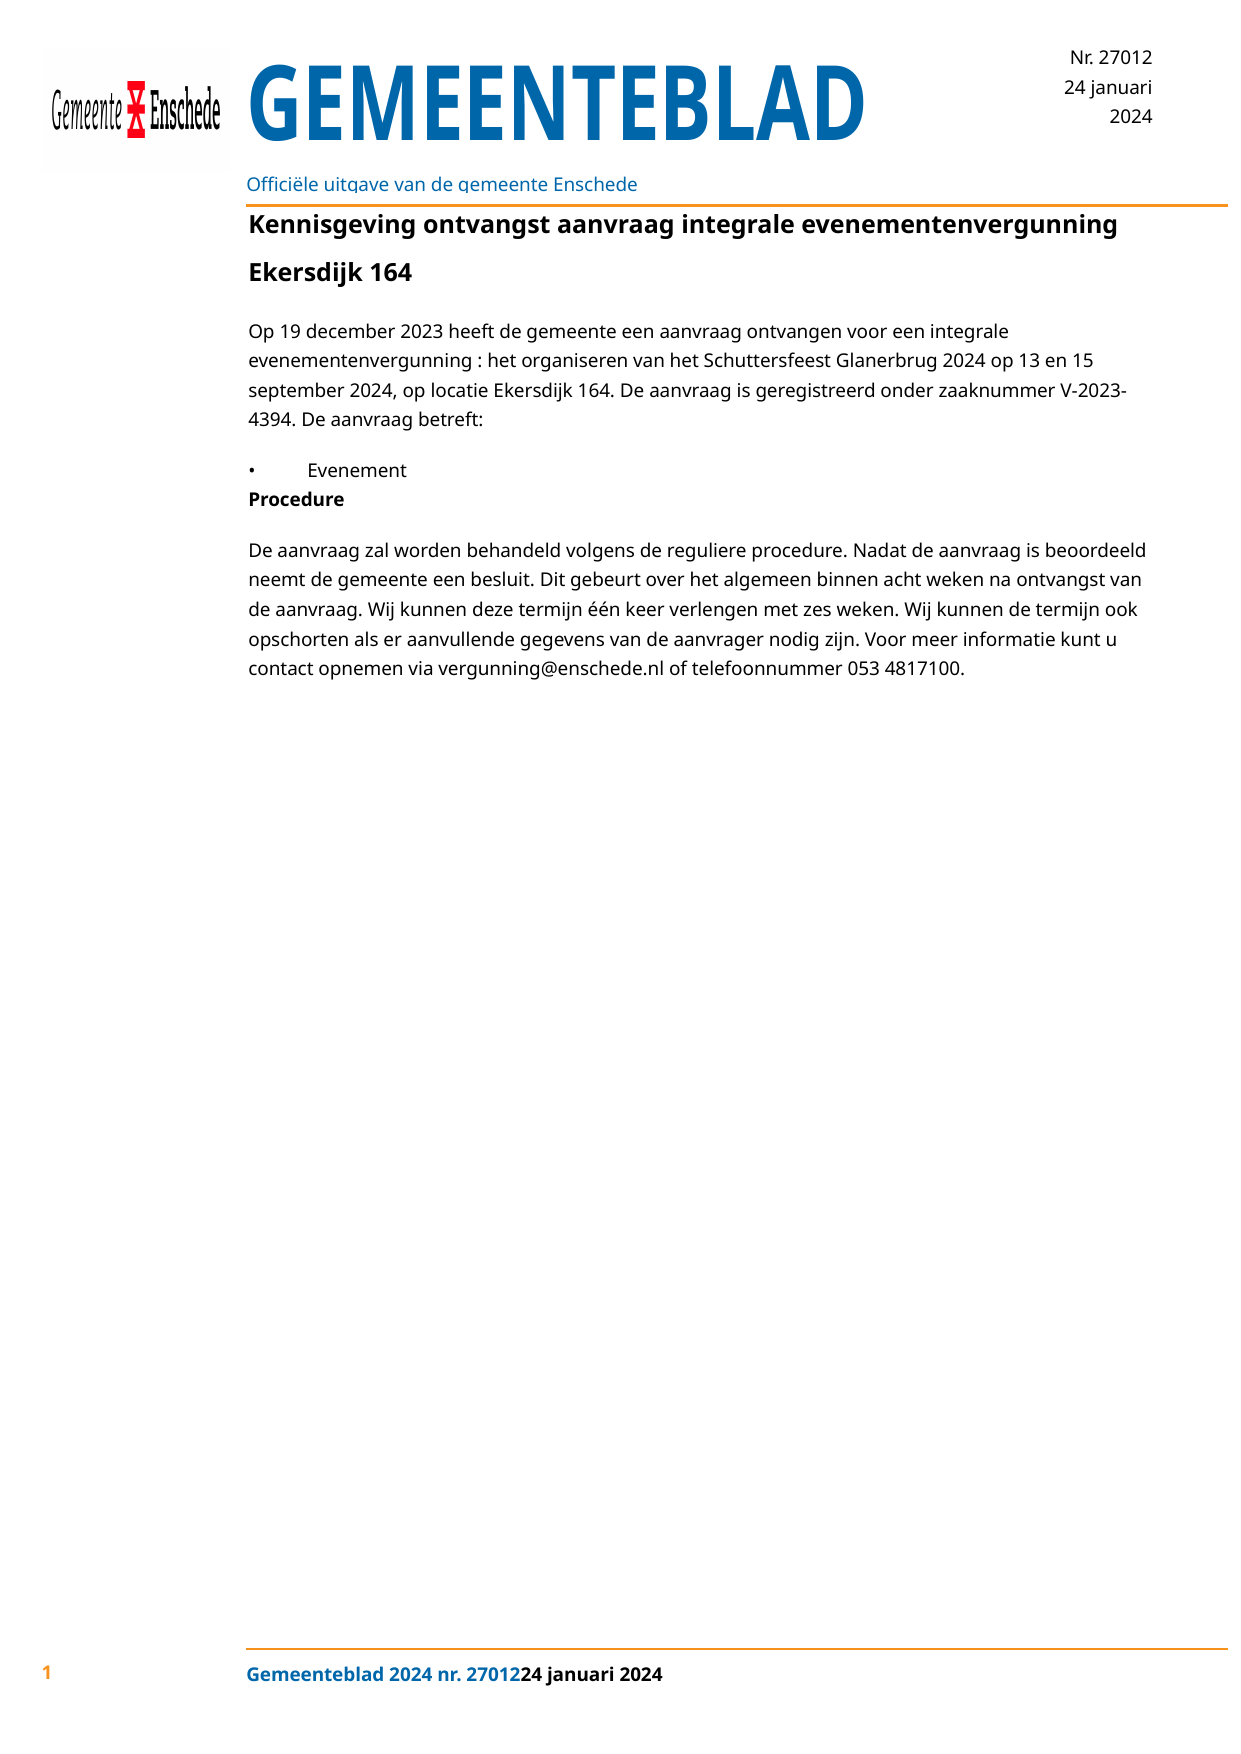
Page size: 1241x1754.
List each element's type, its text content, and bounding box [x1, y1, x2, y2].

text Procedure [248, 487, 1152, 512]
text De aanvraag zal worden behandeld volgens de reguliere procedure. Nadat de aanvraag is beoordeeld neemt de gemeente een besluit. Dit gebeurt over het algemeen binnen acht weken na ontvangst van de aanvraag. Wij kunnen deze termijn één keer verlengen met zes weken. Wij kunnen de termijn ook opschorten als er aanvullende gegevens van de aanvrager nodig zijn. Voor meer informatie kunt u contact opnemen via vergunning@enschede.nl of telefoonnummer 053 4817100. [248, 537, 1152, 681]
text Op 19 december 2023 heeft de gemeente een aanvraag ontvangen voor een integrale evenementenvergunning : het organiseren van het Schuttersfeest Glanerbrug 2024 op 13 en 15 september 2024, op locatie Ekersdijk 164. De aanvraag is geregistreerd onder zaaknummer V-2023-4394. De aanvraag betreft: [248, 318, 1152, 432]
list Evenement [248, 457, 1152, 483]
text Kennisgeving ontvangst aanvraag integrale evenementenvergunning Ekersdijk 164 [248, 207, 1152, 288]
picture [41, 47, 231, 172]
